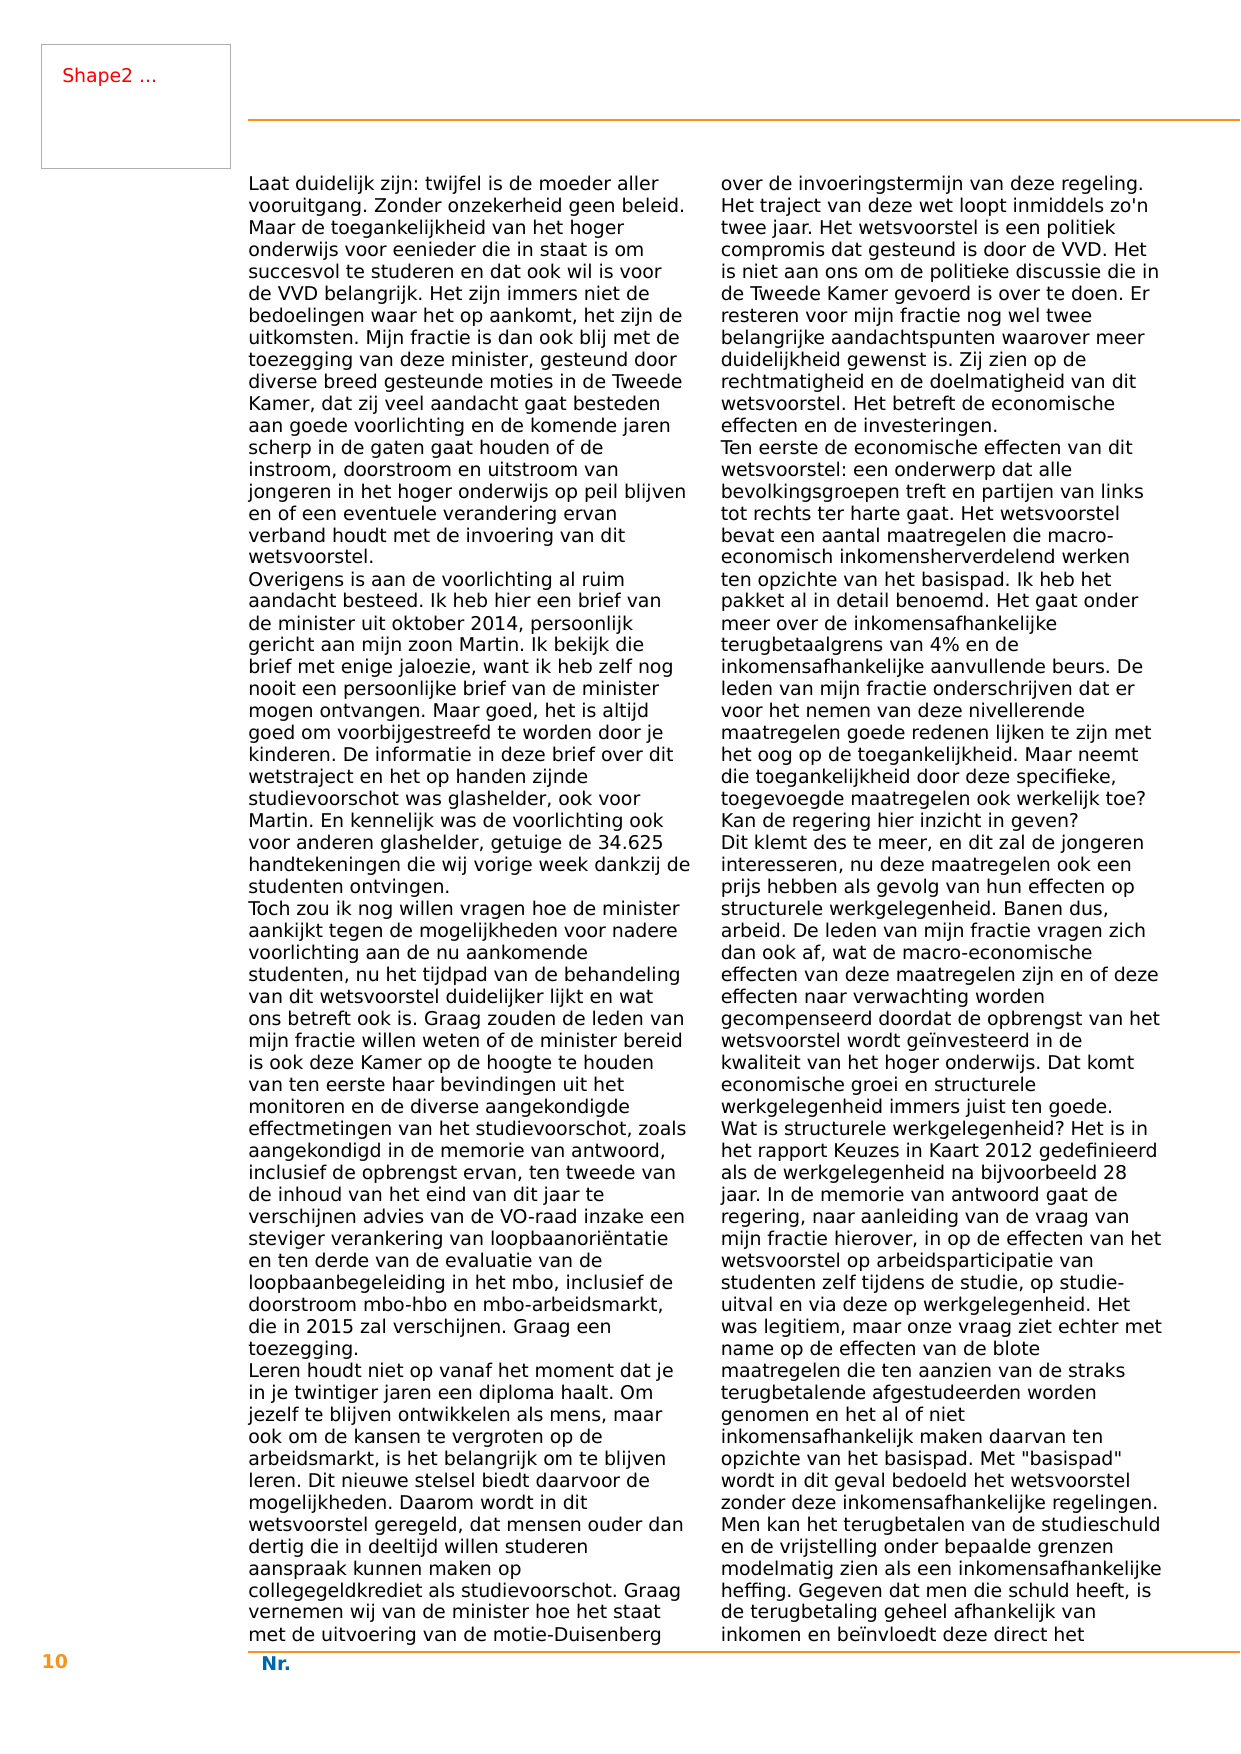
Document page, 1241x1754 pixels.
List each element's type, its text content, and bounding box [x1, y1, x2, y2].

text Wat is structurele werkgelegenheid? Het is in het rapport Keuzes in Kaart 2012 gedefinieerd als de werkgelegenheid na bijvoorbeeld 28 jaar. In de memorie van antwoord gaat de regering, naar aanleiding van de vraag van mijn fractie hierover, in op de effecten van het wetsvoorstel op arbeidsparticipatie van studenten zelf tijdens de studie, op studie-uitval en via deze op werkgelegenheid. Het was legitiem, maar onze vraag ziet echter met name op de effecten van de blote maatregelen die ten aanzien van de straks terugbetalende afgestudeerden worden genomen en het al of niet inkomensafhankelijk maken daarvan ten opzichte van het basispad. Met "basispad" wordt in dit geval bedoeld het wetsvoorstel zonder deze inkomensafhankelijke regelingen. Men kan het terugbetalen van de studieschuld en de vrijstelling onder bepaalde grenzen modelmatig zien als een inkomensafhankelijke heffing. Gegeven dat men die schuld heeft, is de terugbetaling geheel afhankelijk van inkomen en beïnvloedt deze direct het [721, 1118, 1163, 1645]
text Dit klemt des te meer, en dit zal de jongeren interesseren, nu deze maatregelen ook een prijs hebben als gevolg van hun effecten op structurele werkgelegenheid. Banen dus, arbeid. De leden van mijn fractie vragen zich dan ook af, wat de macro-economische effecten van deze maatregelen zijn en of deze effecten naar verwachting worden gecompenseerd doordat de opbrengst van het wetsvoorstel wordt geïnvesteerd in de kwaliteit van het hoger onderwijs. Dat komt economische groei en structurele werkgelegenheid immers juist ten goede. [721, 832, 1163, 1118]
text Overigens is aan de voorlichting al ruim aandacht besteed. Ik heb hier een brief van de minister uit oktober 2014, persoonlijk gericht aan mijn zoon Martin. Ik bekijk die brief met enige jaloezie, want ik heb zelf nog nooit een persoonlijke brief van de minister mogen ontvangen. Maar goed, het is altijd goed om voorbijgestreefd te worden door je kinderen. De informatie in deze brief over dit wetstraject en het op handen zijnde studievoorschot was glashelder, ook voor Martin. En kennelijk was de voorlichting ook voor anderen glashelder, getuige de 34.625 handtekeningen die wij vorige week dankzij de studenten ontvingen. [248, 568, 691, 898]
text Leren houdt niet op vanaf het moment dat je in je twintiger jaren een diploma haalt. Om jezelf te blijven ontwikkelen als mens, maar ook om de kansen te vergroten op de arbeidsmarkt, is het belangrijk om te blijven leren. Dit nieuwe stelsel biedt daarvoor de mogelijkheden. Daarom wordt in dit wetsvoorstel geregeld, dat mensen ouder dan dertig die in deeltijd willen studeren aanspraak kunnen maken op collegegeldkrediet als studievoorschot. Graag vernemen wij van de minister hoe het staat met de uitvoering van de motie-Duisenberg [248, 1360, 691, 1645]
text Ten eerste de economische effecten van dit wetsvoorstel: een onderwerp dat alle bevolkingsgroepen treft en partijen van links tot rechts ter harte gaat. Het wetsvoorstel bevat een aantal maatregelen die macro-economisch inkomensherverdelend werken ten opzichte van het basispad. Ik heb het pakket al in detail benoemd. Het gaat onder meer over de inkomensafhankelijke terugbetaalgrens van 4% en de inkomensafhankelijke aanvullende beurs. De leden van mijn fractie onderschrijven dat er voor het nemen van deze nivellerende maatregelen goede redenen lijken te zijn met het oog op de toegankelijkheid. Maar neemt die toegankelijkheid door deze specifieke, toegevoegde maatregelen ook werkelijk toe? Kan de regering hier inzicht in geven? [721, 437, 1163, 832]
text over de invoeringstermijn van deze regeling. [721, 173, 1163, 195]
text Toch zou ik nog willen vragen hoe de minister aankijkt tegen de mogelijkheden voor nadere voorlichting aan de nu aankomende studenten, nu het tijdpad van de behandeling van dit wetsvoorstel duidelijker lijkt en wat ons betreft ook is. Graag zouden de leden van mijn fractie willen weten of de minister bereid is ook deze Kamer op de hoogte te houden van ten eerste haar bevindingen uit het monitoren en de diverse aangekondigde effectmetingen van het studievoorschot, zoals aangekondigd in de memorie van antwoord, inclusief de opbrengst ervan, ten tweede van de inhoud van het eind van dit jaar te verschijnen advies van de VO-raad inzake een steviger verankering van loopbaanoriëntatie en ten derde van de evaluatie van de loopbaanbegeleiding in het mbo, inclusief de doorstroom mbo-hbo en mbo-arbeidsmarkt, die in 2015 zal verschijnen. Graag een toezegging. [248, 898, 691, 1360]
text Het traject van deze wet loopt inmiddels zo'n twee jaar. Het wetsvoorstel is een politiek compromis dat gesteund is door de VVD. Het is niet aan ons om de politieke discussie die in de Tweede Kamer gevoerd is over te doen. Er resteren voor mijn fractie nog wel twee belangrijke aandachtspunten waarover meer duidelijkheid gewenst is. Zij zien op de rechtmatigheid en de doelmatigheid van dit wetsvoorstel. Het betreft de economische effecten en de investeringen. [721, 195, 1163, 437]
text Laat duidelijk zijn: twijfel is de moeder aller vooruitgang. Zonder onzekerheid geen beleid. Maar de toegankelijkheid van het hoger onderwijs voor eenieder die in staat is om succesvol te studeren en dat ook wil is voor de VVD belangrijk. Het zijn immers niet de bedoelingen waar het op aankomt, het zijn de uitkomsten. Mijn fractie is dan ook blij met de toezegging van deze minister, gesteund door diverse breed gesteunde moties in de Tweede Kamer, dat zij veel aandacht gaat besteden aan goede voorlichting en de komende jaren scherp in de gaten gaat houden of de instroom, doorstroom en uitstroom van jongeren in het hoger onderwijs op peil blijven en of een eventuele verandering ervan verband houdt met de invoering van dit wetsvoorstel. [248, 173, 691, 568]
